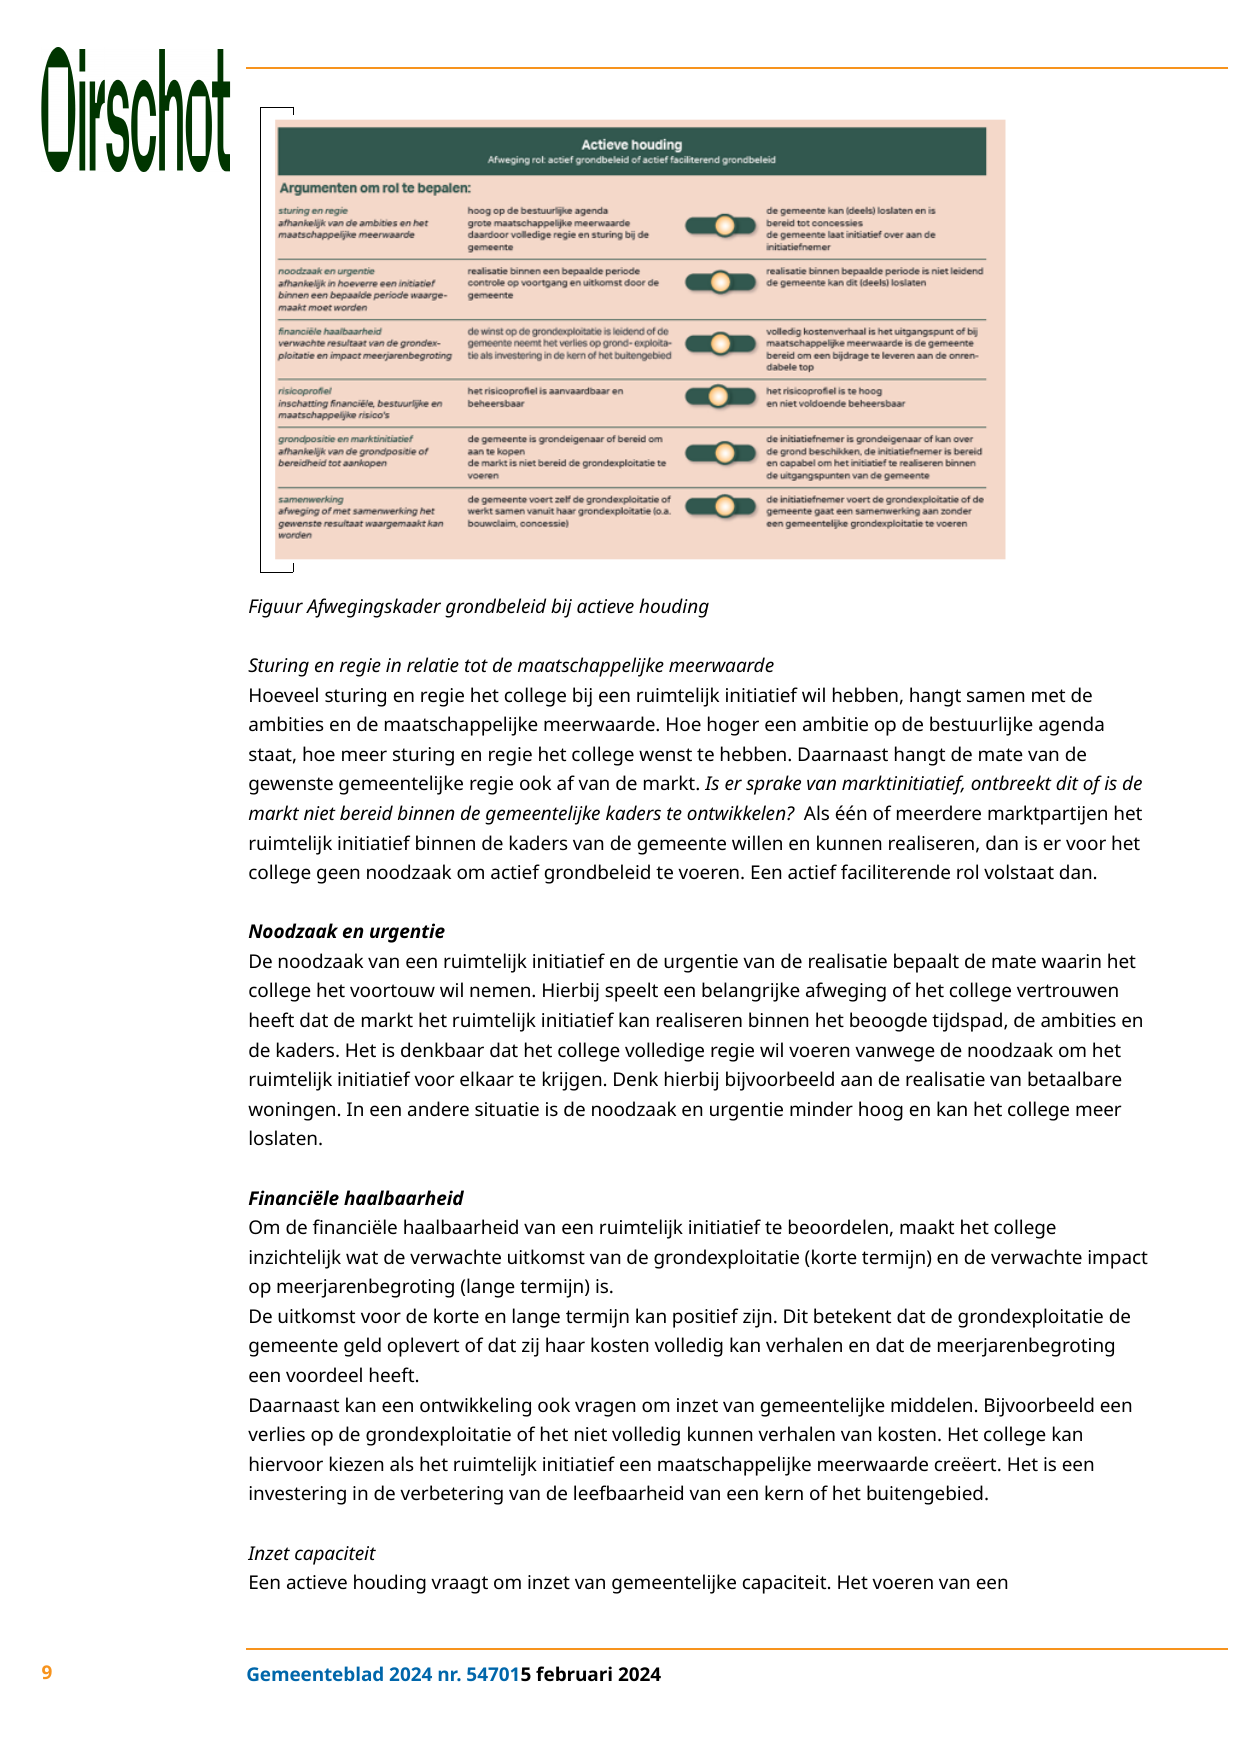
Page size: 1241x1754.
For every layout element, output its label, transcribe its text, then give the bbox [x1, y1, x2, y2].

text Figuur Afwegingskader grondbeleid bij actieve houding [248, 593, 1152, 619]
text Noodzaak en urgentie [248, 918, 1152, 944]
text De uitkomst voor de korte en lange termijn kan positief zijn. Dit betekent dat de grondexploitatie de gemeente geld oplevert of dat zij haar kosten volledig kan verhalen en dat de meerjarenbegroting een voordeel heeft. [248, 1303, 1152, 1388]
text Sturing en regie in relatie tot de maatschappelijke meerwaarde [248, 652, 1152, 678]
text Financiële haalbaarheid [248, 1185, 1152, 1210]
text De noodzaak van een ruimtelijk initiatief en de urgentie van de realisatie bepaalt de mate waarin het college het voortouw wil nemen. Hierbij speelt een belangrijke afweging of het college vertrouwen heeft dat de markt het ruimtelijk initiatief kan realiseren binnen het beoogde tijdspad, de ambities en de kaders. Het is denkbaar dat het college volledige regie wil voeren vanwege de noodzaak om het ruimtelijk initiatief voor elkaar te krijgen. Denk hierbij bijvoorbeeld aan de realisatie van betaalbare woningen. In een andere situatie is de noodzaak en urgentie minder hoog en kan het college meer loslaten. [248, 948, 1152, 1151]
table_header Inzet capaciteit Een actieve houding vraagt om inzet van gemeentelijke capaciteit. Het voeren van een [248, 1540, 1152, 1595]
picture [268, 115, 1008, 563]
text Daarnaast kan een ontwikkeling ook vragen om inzet van gemeentelijke middelen. Bijvoorbeeld een verlies op de grondexploitatie of het niet volledig kunnen verhalen van kosten. Het college kan hiervoor kiezen als het ruimtelijk initiatief een maatschappelijke meerwaarde creëert. Het is een investering in de verbetering van de leefbaarheid van een kern of het buitengebied. [248, 1392, 1152, 1506]
picture [41, 47, 231, 172]
text Hoeveel sturing en regie het college bij een ruimtelijk initiatief wil hebben, hangt samen met de ambities en de maatschappelijke meerwaarde. Hoe hoger een ambitie op de bestuurlijke agenda staat, hoe meer sturing en regie het college wenst te hebben. Daarnaast hangt de mate van de gewenste gemeentelijke regie ook af van de markt. Is er sprake van marktinitiatief, ontbreekt dit of is de markt niet bereid binnen de gemeentelijke kaders te ontwikkelen? Als één of meerdere marktpartijen het ruimtelijk initiatief binnen de kaders van de gemeente willen en kunnen realiseren, dan is er voor het college geen noodzaak om actief grondbeleid te voeren. Een actief faciliterende rol volstaat dan. [248, 682, 1152, 885]
text Om de financiële haalbaarheid van een ruimtelijk initiatief te beoordelen, maakt het college inzichtelijk wat de verwachte uitkomst van de grondexploitatie (korte termijn) en de verwachte impact op meerjarenbegroting (lange termijn) is. [248, 1214, 1152, 1299]
